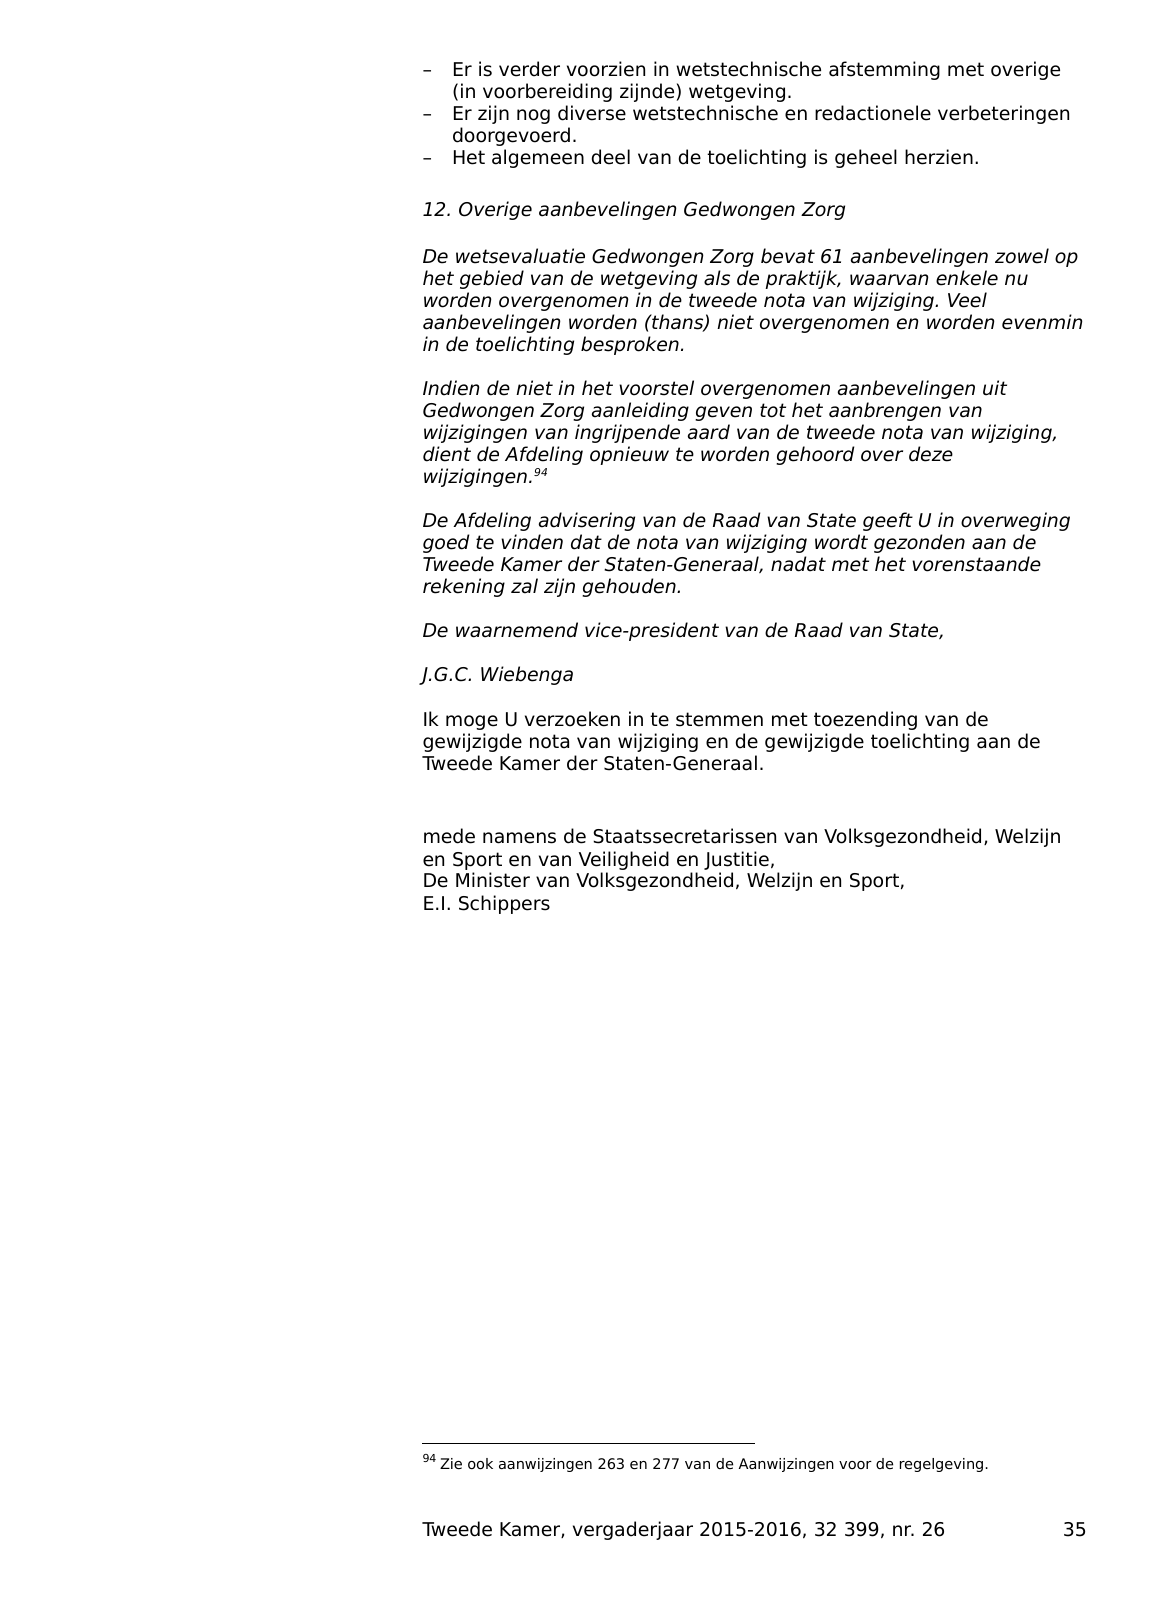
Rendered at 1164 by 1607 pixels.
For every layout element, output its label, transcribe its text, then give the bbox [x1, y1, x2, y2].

text De wetsevaluatie Gedwongen Zorg bevat 61 aanbevelingen zowel op het gebied van de wetgeving als de praktijk, waarvan enkele nu worden overgenomen in de tweede nota van wijziging. Veel aanbevelingen worden (thans) niet overgenomen en worden evenmin in de toelichting besproken. [422, 246, 1087, 356]
text – Er zijn nog diverse wetstechnische en redactionele verbeteringen doorgevoerd. [422, 103, 1087, 147]
text Ik moge U verzoeken in te stemmen met toezending van de gewijzigde nota van wijziging en de gewijzigde toelichting aan de Tweede Kamer der Staten-Generaal. [422, 708, 1087, 774]
text De Afdeling advisering van de Raad van State geeft U in overweging goed te vinden dat de nota van wijziging wordt gezonden aan de Tweede Kamer der Staten-Generaal, nadat met het vorenstaande rekening zal zijn gehouden. [422, 510, 1087, 598]
text J.G.C. Wiebenga [422, 664, 1087, 686]
text – Het algemeen deel van de toelichting is geheel herzien. [422, 147, 1087, 169]
text mede namens de Staatssecretarissen van Volksgezondheid, Welzijn en Sport en van Veiligheid en Justitie, De Minister van Volksgezondheid, Welzijn en Sport, E.I. Schippers [422, 804, 1087, 914]
text – Er is verder voorzien in wetstechnische afstemming met overige (in voorbereiding zijnde) wetgeving. [422, 59, 1087, 103]
text Zie ook aanwijzingen 263 en 277 van de Aanwijzingen voor de regelgeving. [422, 1452, 1087, 1474]
text De waarnemend vice-president van de Raad van State, [422, 620, 1087, 642]
subtitle 12. Overige aanbevelingen Gedwongen Zorg [422, 199, 1087, 221]
text Indien de niet in het voorstel overgenomen aanbevelingen uit Gedwongen Zorg aanleiding geven tot het aanbrengen van wijzigingen van ingrijpende aard van de tweede nota van wijziging, dient de Afdeling opnieuw te worden gehoord over deze wijzigingen. [422, 378, 1087, 488]
